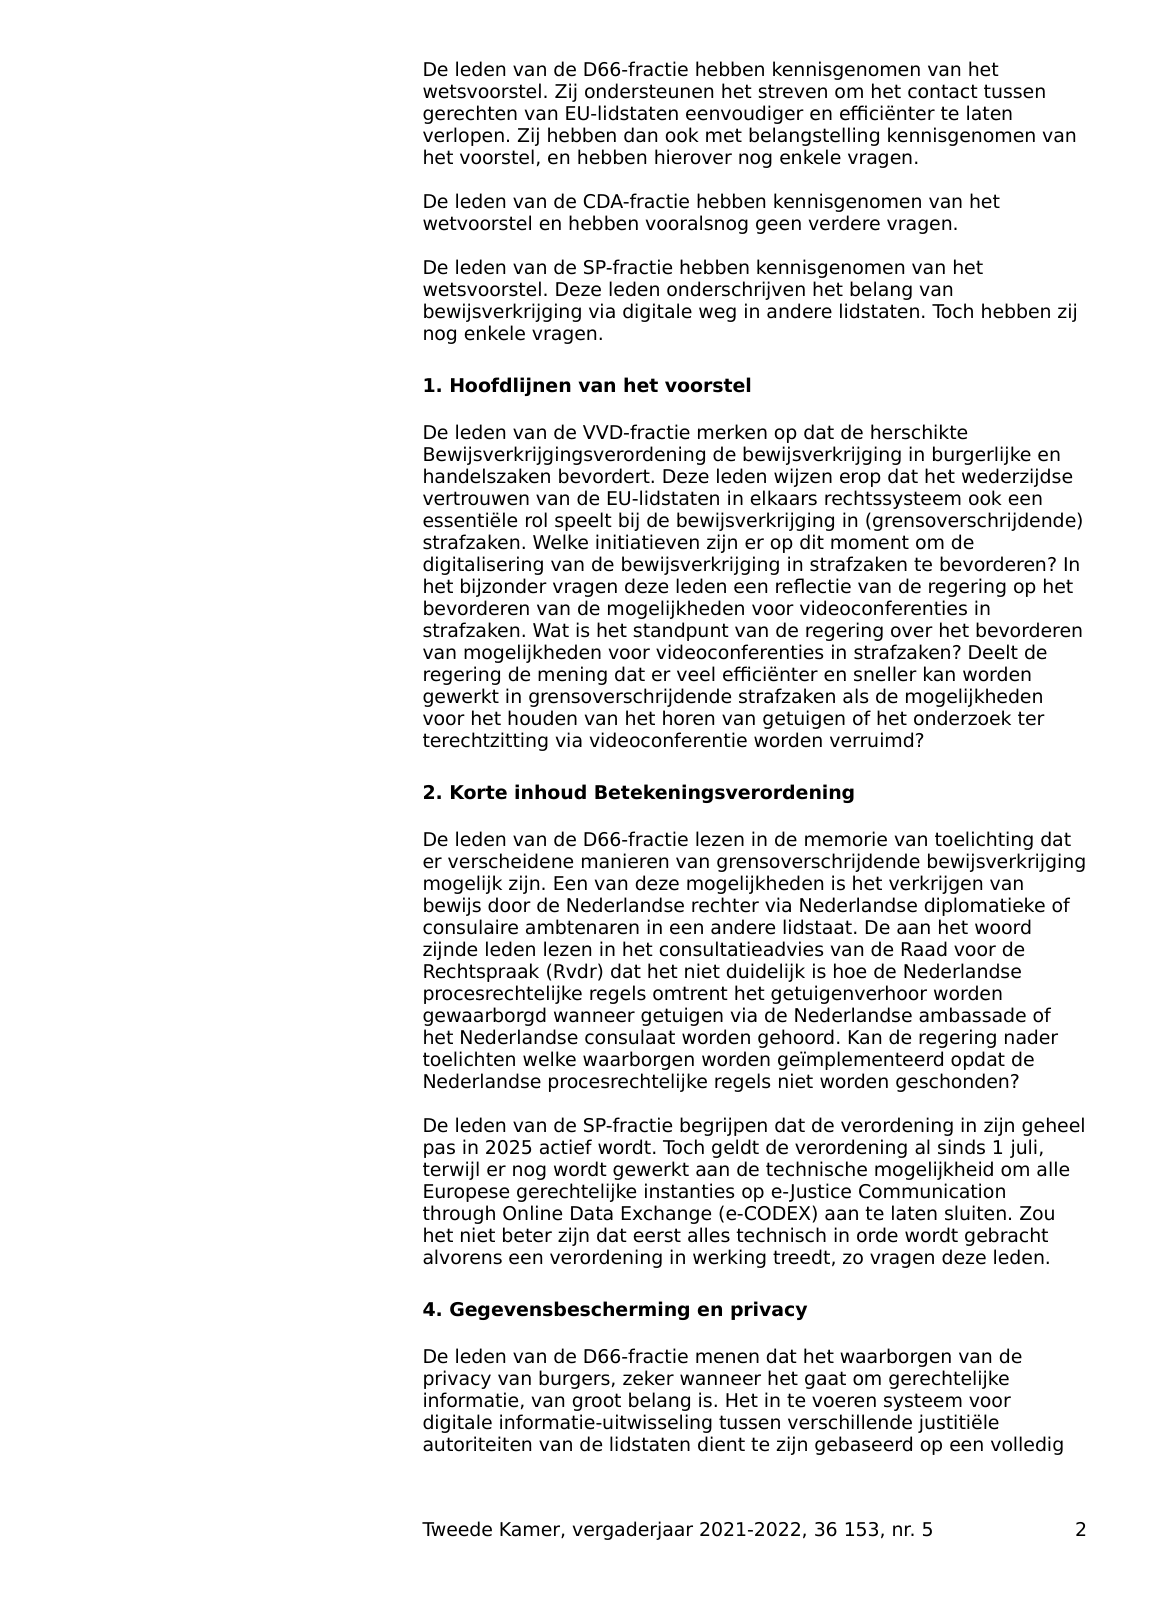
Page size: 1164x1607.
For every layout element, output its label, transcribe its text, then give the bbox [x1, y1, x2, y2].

text De leden van de D66-fractie lezen in de memorie van toelichting dat er verscheidene manieren van grensoverschrijdende bewijsverkrijging mogelijk zijn. Een van deze mogelijkheden is het verkrijgen van bewijs door de Nederlandse rechter via Nederlandse diplomatieke of consulaire ambtenaren in een andere lidstaat. De aan het woord zijnde leden lezen in het consultatieadvies van de Raad voor de Rechtspraak (Rvdr) dat het niet duidelijk is hoe de Nederlandse procesrechtelijke regels omtrent het getuigenverhoor worden gewaarborgd wanneer getuigen via de Nederlandse ambassade of het Nederlandse consulaat worden gehoord. Kan de regering nader toelichten welke waarborgen worden geïmplementeerd opdat de Nederlandse procesrechtelijke regels niet worden geschonden? [422, 829, 1087, 1093]
text De leden van de D66-fractie hebben kennisgenomen van het wetsvoorstel. Zij ondersteunen het streven om het contact tussen gerechten van EU-lidstaten eenvoudiger en efficiënter te laten verlopen. Zij hebben dan ook met belangstelling kennisgenomen van het voorstel, en hebben hierover nog enkele vragen. [422, 59, 1087, 169]
text De leden van de SP-fractie hebben kennisgenomen van het wetsvoorstel. Deze leden onderschrijven het belang van bewijsverkrijging via digitale weg in andere lidstaten. Toch hebben zij nog enkele vragen. [422, 257, 1087, 345]
text De leden van de D66-fractie menen dat het waarborgen van de privacy van burgers, zeker wanneer het gaat om gerechtelijke informatie, van groot belang is. Het in te voeren systeem voor digitale informatie-uitwisseling tussen verschillende justitiële autoriteiten van de lidstaten dient te zijn gebaseerd op een volledig [422, 1346, 1087, 1456]
subtitle 4. Gegevensbescherming en privacy [422, 1299, 1087, 1321]
subtitle 2. Korte inhoud Betekeningsverordening [422, 782, 1087, 804]
text De leden van de VVD-fractie merken op dat de herschikte Bewijsverkrijgingsverordening de bewijsverkrijging in burgerlijke en handelszaken bevordert. Deze leden wijzen erop dat het wederzijdse vertrouwen van de EU-lidstaten in elkaars rechtssysteem ook een essentiële rol speelt bij de bewijsverkrijging in (grensoverschrijdende) strafzaken. Welke initiatieven zijn er op dit moment om de digitalisering van de bewijsverkrijging in strafzaken te bevorderen? In het bijzonder vragen deze leden een reflectie van de regering op het bevorderen van de mogelijkheden voor videoconferenties in strafzaken. Wat is het standpunt van de regering over het bevorderen van mogelijkheden voor videoconferenties in strafzaken? Deelt de regering de mening dat er veel efficiënter en sneller kan worden gewerkt in grensoverschrijdende strafzaken als de mogelijkheden voor het houden van het horen van getuigen of het onderzoek ter terechtzitting via videoconferentie worden verruimd? [422, 422, 1087, 752]
subtitle 1. Hoofdlijnen van het voorstel [422, 375, 1087, 397]
text De leden van de SP-fractie begrijpen dat de verordening in zijn geheel pas in 2025 actief wordt. Toch geldt de verordening al sinds 1 juli, terwijl er nog wordt gewerkt aan de technische mogelijkheid om alle Europese gerechtelijke instanties op e-Justice Communication through Online Data Exchange (e-CODEX) aan te laten sluiten. Zou het niet beter zijn dat eerst alles technisch in orde wordt gebracht alvorens een verordening in werking treedt, zo vragen deze leden. [422, 1115, 1087, 1269]
text De leden van de CDA-fractie hebben kennisgenomen van het wetvoorstel en hebben vooralsnog geen verdere vragen. [422, 191, 1087, 235]
